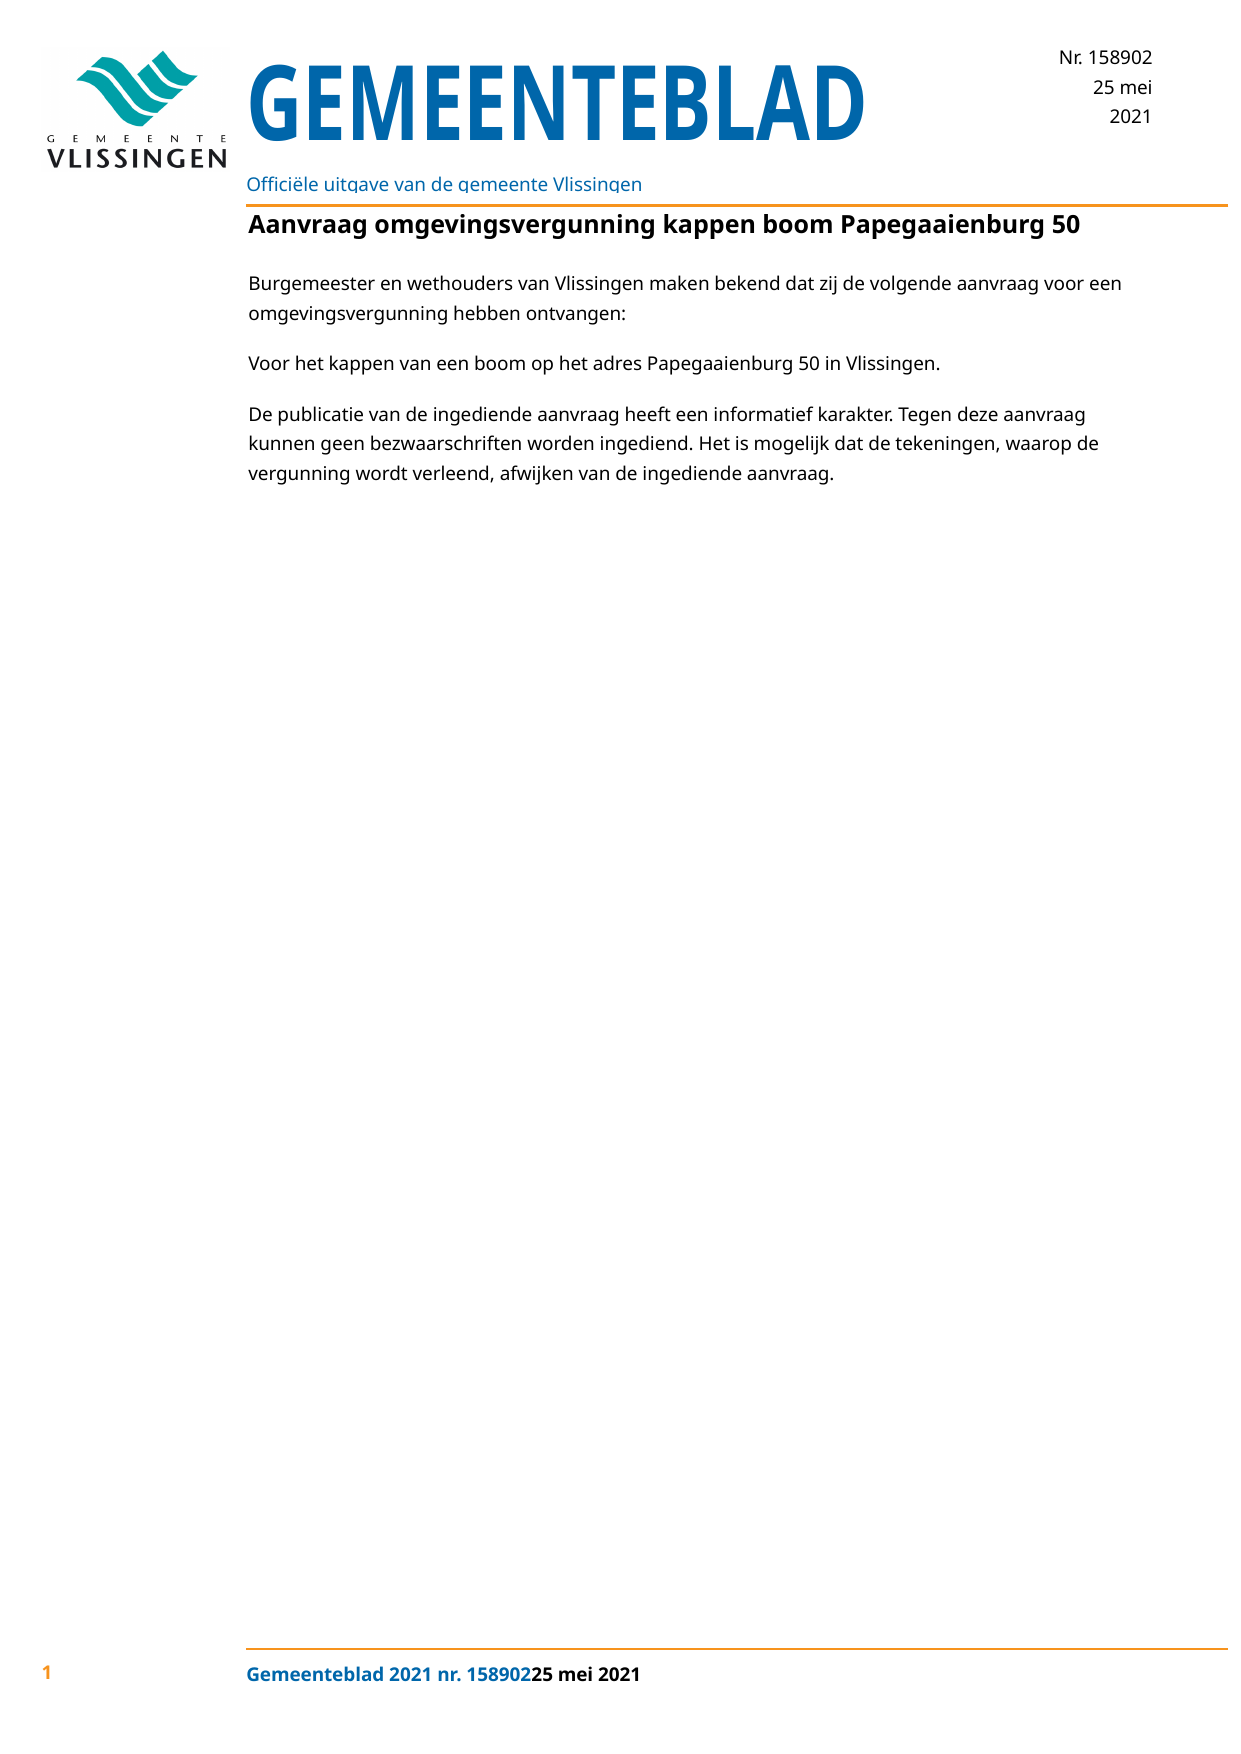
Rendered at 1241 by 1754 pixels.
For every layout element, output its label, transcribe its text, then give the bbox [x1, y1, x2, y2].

text Aanvraag omgevingsvergunning kappen boom Papegaaienburg 50 [248, 207, 1152, 241]
text Burgemeester en wethouders van Vlissingen maken bekend dat zij de volgende aanvraag voor een omgevingsvergunning hebben ontvangen: [248, 270, 1152, 326]
text Voor het kappen van een boom op het adres Papegaaienburg 50 in Vlissingen. [248, 350, 1152, 376]
picture [41, 47, 231, 172]
text De publicatie van de ingediende aanvraag heeft een informatief karakter. Tegen deze aanvraag kunnen geen bezwaarschriften worden ingediend. Het is mogelijk dat de tekeningen, waarop de vergunning wordt verleend, afwijken van de ingediende aanvraag. [248, 401, 1152, 486]
